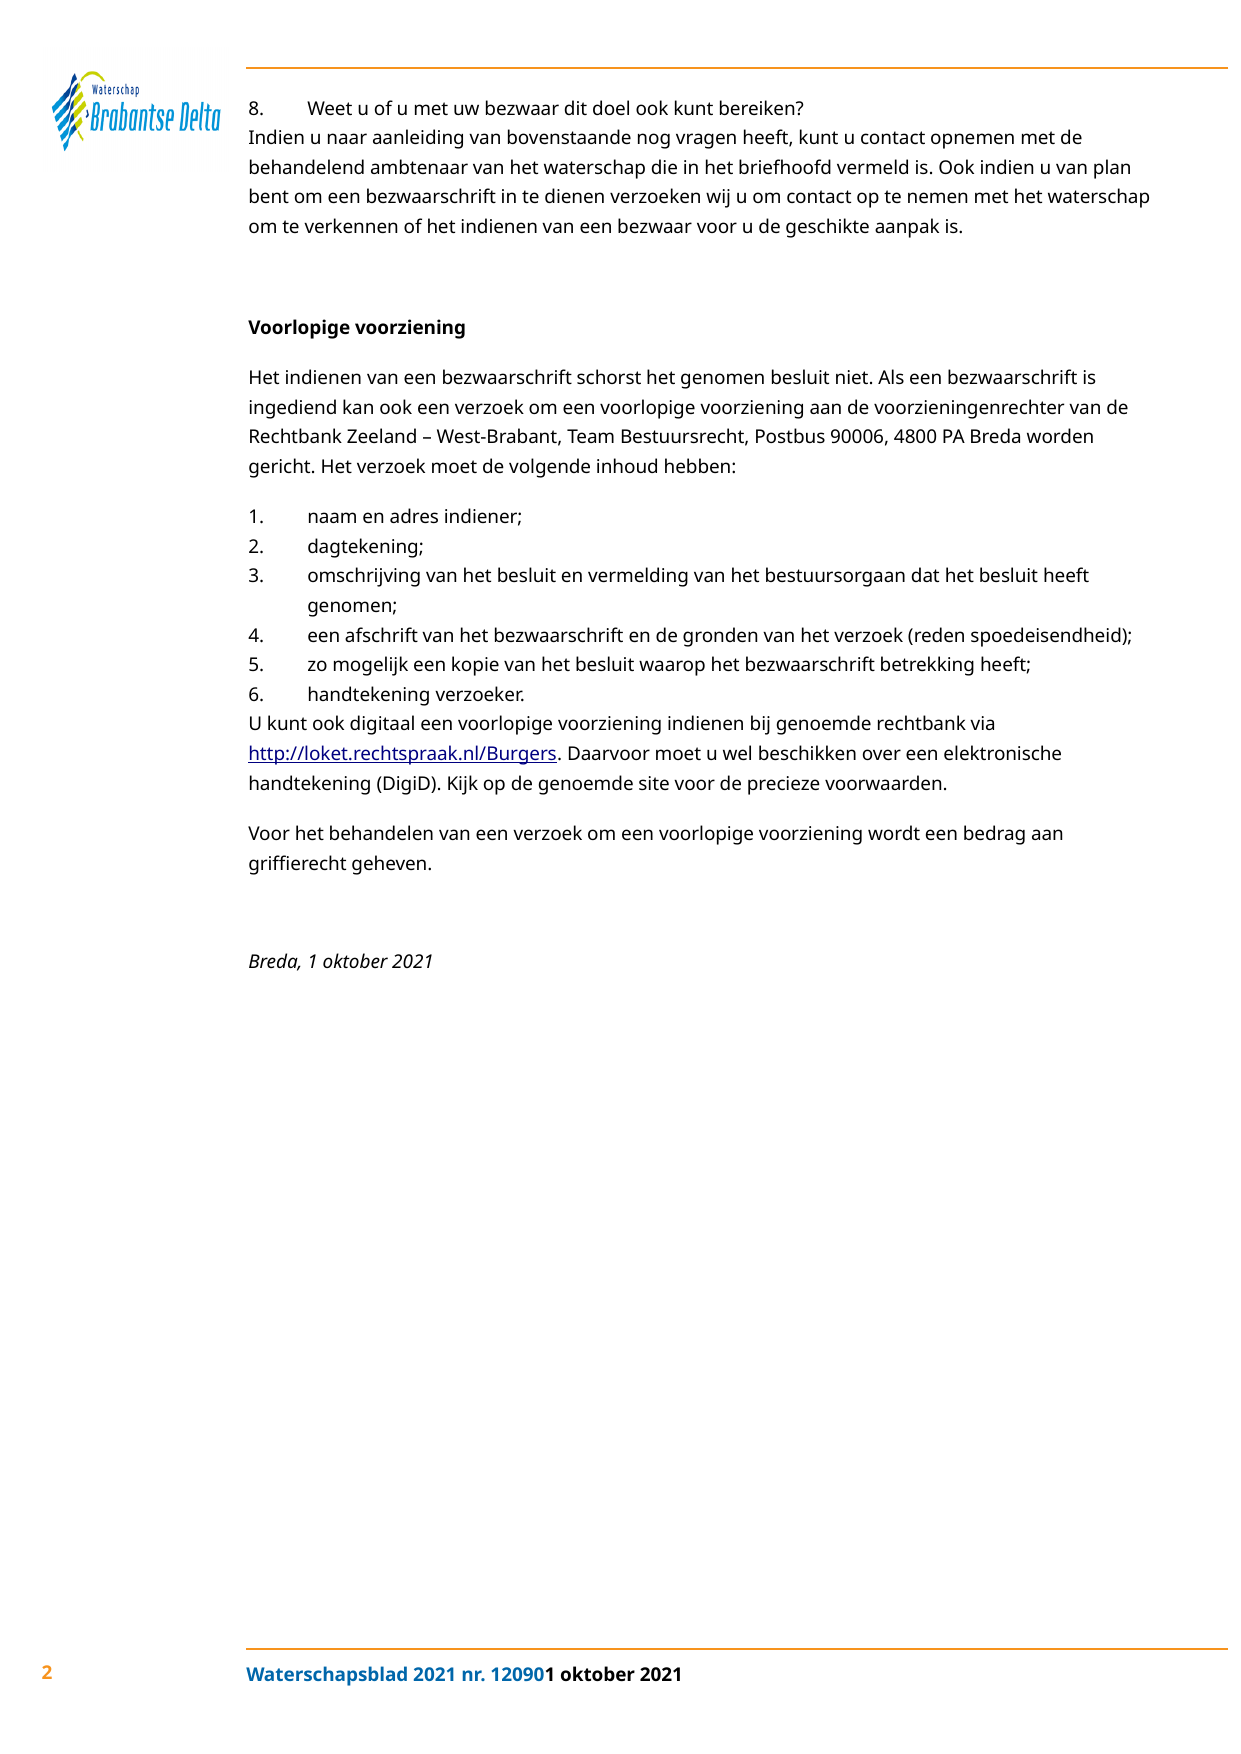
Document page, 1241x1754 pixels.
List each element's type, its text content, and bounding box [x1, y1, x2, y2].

list omschrijving van het besluit en vermelding van het bestuursorgaan dat het besluit heeft genomen; [248, 563, 1152, 618]
text Voorlopige voorziening [248, 314, 1152, 340]
list zo mogelijk een kopie van het besluit waarop het bezwaarschrift betrekking heeft; [248, 651, 1152, 677]
text Indien u naar aanleiding van bovenstaande nog vragen heeft, kunt u contact opnemen met de behandelend ambtenaar van het waterschap die in het briefhoofd vermeld is. Ook indien u van plan bent om een bezwaarschrift in te dienen verzoeken wij u om contact op te nemen met het waterschap om te verkennen of het indienen van een bezwaar voor u de geschikte aanpak is. [248, 124, 1152, 239]
text U kunt ook digitaal een voorlopige voorziening indienen bij genoemde rechtbank via http://loket.rechtspraak.nl/Burgers. Daarvoor moet u wel beschikken over een elektronische handtekening (DigiD). Kijk op de genoemde site voor de precieze voorwaarden. [248, 711, 1152, 796]
text Voor het behandelen van een verzoek om een voorlopige voorziening wordt een bedrag aan griffierecht geheven. [248, 820, 1152, 876]
list een afschrift van het bezwaarschrift en de gronden van het verzoek (reden spoedeisendheid); [248, 622, 1152, 648]
list dagtekening; [248, 533, 1152, 559]
picture [41, 47, 231, 172]
text Breda, 1 oktober 2021 [248, 948, 1152, 974]
list handtekening verzoeker. [248, 681, 1152, 707]
list naam en adres indiener; [248, 503, 1152, 529]
text Het indienen van een bezwaarschrift schorst het genomen besluit niet. Als een bezwaarschrift is ingediend kan ook een verzoek om een voorlopige voorziening aan de voorzieningenrechter van de Rechtbank Zeeland – West-Brabant, Team Bestuursrecht, Postbus 90006, 4800 PA Breda worden gericht. Het verzoek moet de volgende inhoud hebben: [248, 364, 1152, 479]
list Weet u of u met uw bezwaar dit doel ook kunt bereiken? [248, 95, 1152, 121]
